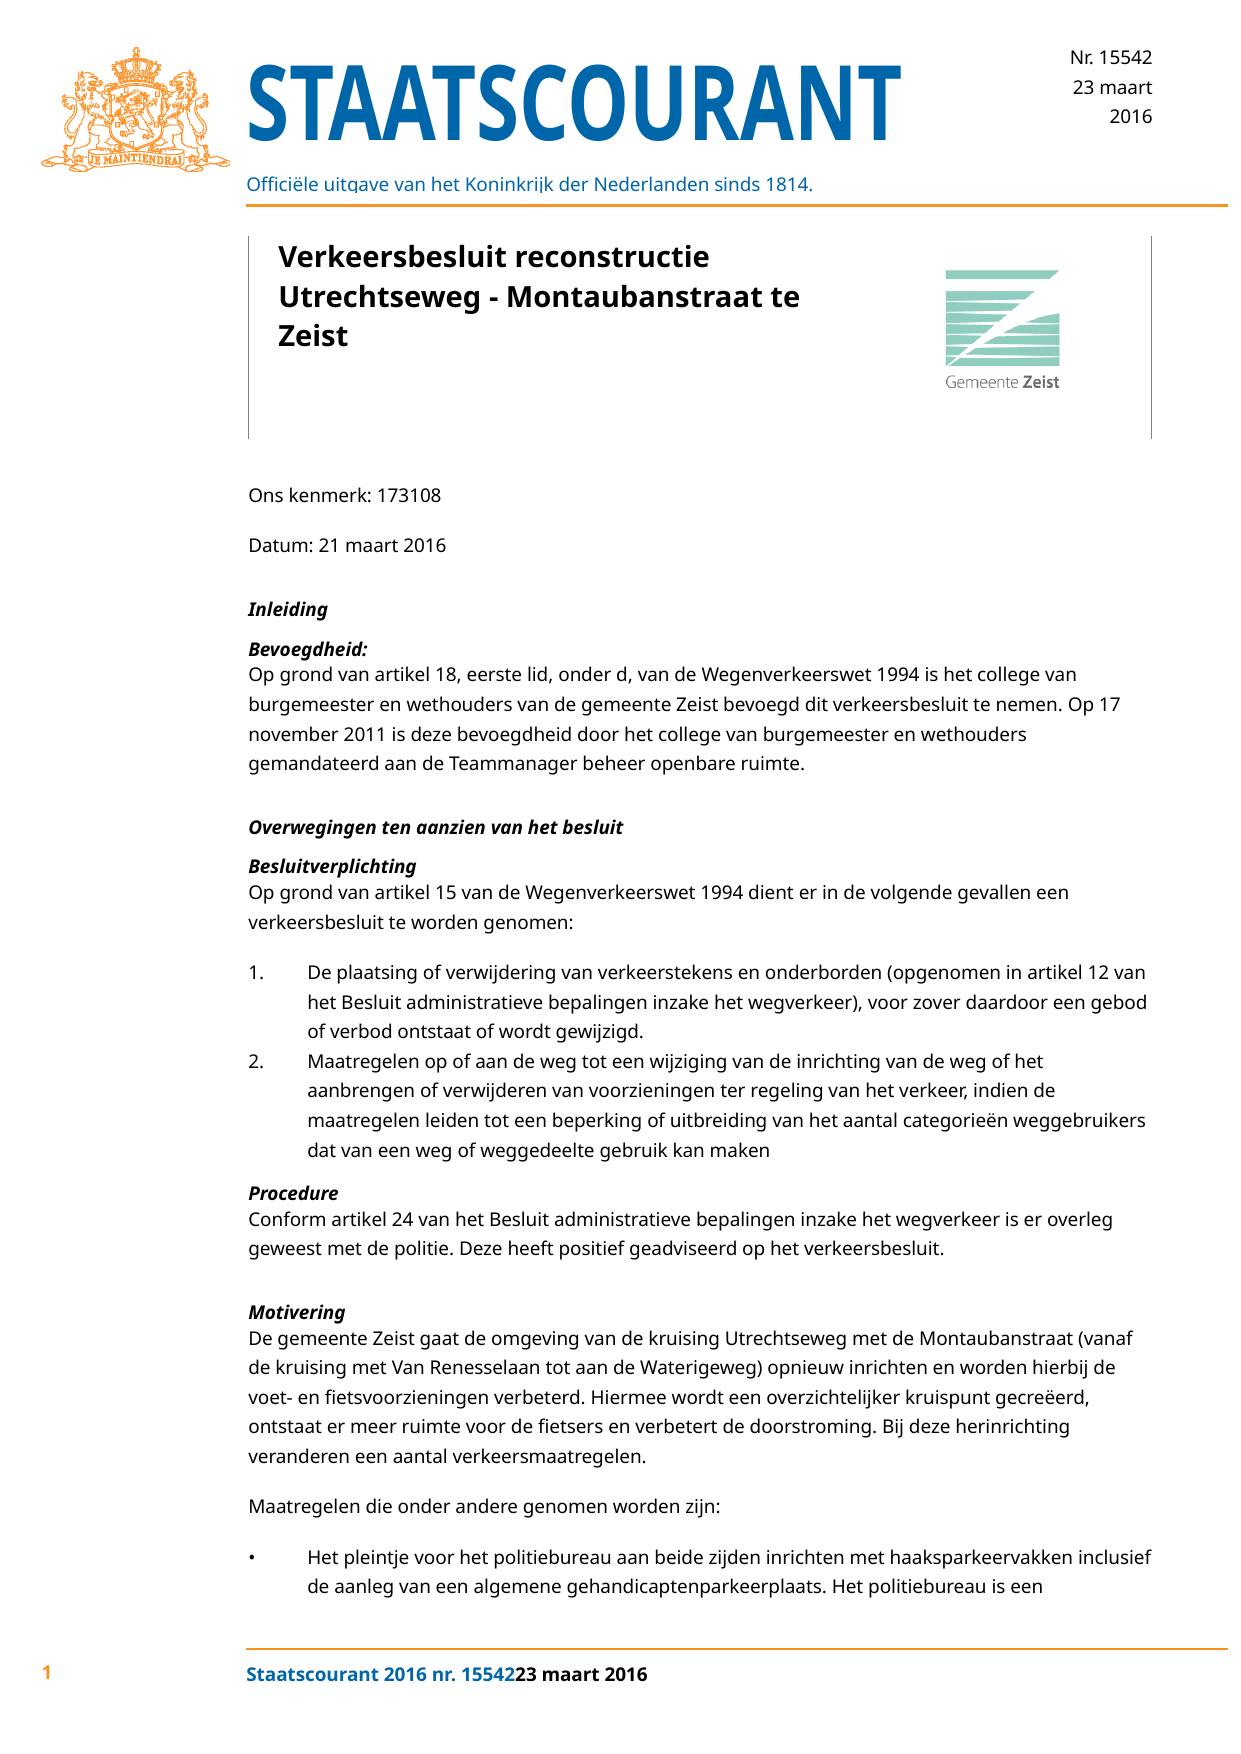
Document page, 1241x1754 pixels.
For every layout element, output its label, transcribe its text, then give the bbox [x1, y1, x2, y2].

text Datum: 21 maart 2016 [248, 533, 1152, 558]
text Motivering [248, 1299, 1152, 1325]
text Besluitverplichting [248, 854, 1152, 879]
text Bevoegdheid: [248, 636, 1152, 662]
text Ons kenmerk: 173108 [248, 482, 1152, 508]
text Op grond van artikel 15 van de Wegenverkeerswet 1994 dient er in de volgende gevallen een verkeersbesluit te worden genomen: [248, 879, 1152, 935]
text Maatregelen die onder andere genomen worden zijn: [248, 1494, 1152, 1519]
picture [910, 236, 1091, 414]
list Maatregelen op of aan de weg tot een wijziging van de inrichting van de weg of het aanbrengen of verwijderen van voorzieningen ter regeling van het verkeer, indien de maatregelen leiden tot een beperking of uitbreiding van het aantal categorieën weggebruikers dat van een weg of weggedeelte gebruik kan maken [248, 1048, 1152, 1163]
text De gemeente Zeist gaat de omgeving van de kruising Utrechtseweg met de Montaubanstraat (vanaf de kruising met Van Renesselaan tot aan de Waterigeweg) opnieuw inrichten en worden hierbij de voet- en fietsvoorzieningen verbeterd. Hiermee wordt een overzichtelijker kruispunt gecreëerd, ontstaat er meer ruimte voor de fietsers en verbetert de doorstroming. Bij deze herinrichting veranderen een aantal verkeersmaatregelen. [248, 1325, 1152, 1469]
table_header Verkeersbesluit reconstructie Utrechtseweg - Montaubanstraat te Zeist [249, 236, 850, 439]
text Inleiding [248, 597, 1152, 622]
list Het pleintje voor het politiebureau aan beide zijden inrichten met haaksparkeervakken inclusief de aanleg van een algemene gehandicaptenparkeerplaats. Het politiebureau is een [248, 1544, 1152, 1599]
text Conform artikel 24 van het Besluit administratieve bepalingen inzake het wegverkeer is er overleg geweest met de politie. Deze heeft positief geadviseerd op het verkeersbesluit. [248, 1206, 1152, 1261]
text Overwegingen ten aanzien van het besluit [248, 814, 1152, 840]
text Procedure [248, 1180, 1152, 1206]
list De plaatsing of verwijdering van verkeerstekens en onderborden (opgenomen in artikel 12 van het Besluit administratieve bepalingen inzake het wegverkeer), voor zover daardoor een gebod of verbod ontstaat of wordt gewijzigd. [248, 959, 1152, 1044]
table_header [1091, 236, 1151, 413]
text Op grond van artikel 18, eerste lid, onder d, van de Wegenverkeerswet 1994 is het college van burgemeester en wethouders van de gemeente Zeist bevoegd dit verkeersbesluit te nemen. Op 17 november 2011 is deze bevoegdheid door het college van burgemeester en wethouders gemandateerd aan de Teammanager beheer openbare ruimte. [248, 662, 1152, 776]
table_header [850, 414, 1151, 439]
picture [41, 47, 231, 172]
table_header [850, 236, 910, 413]
